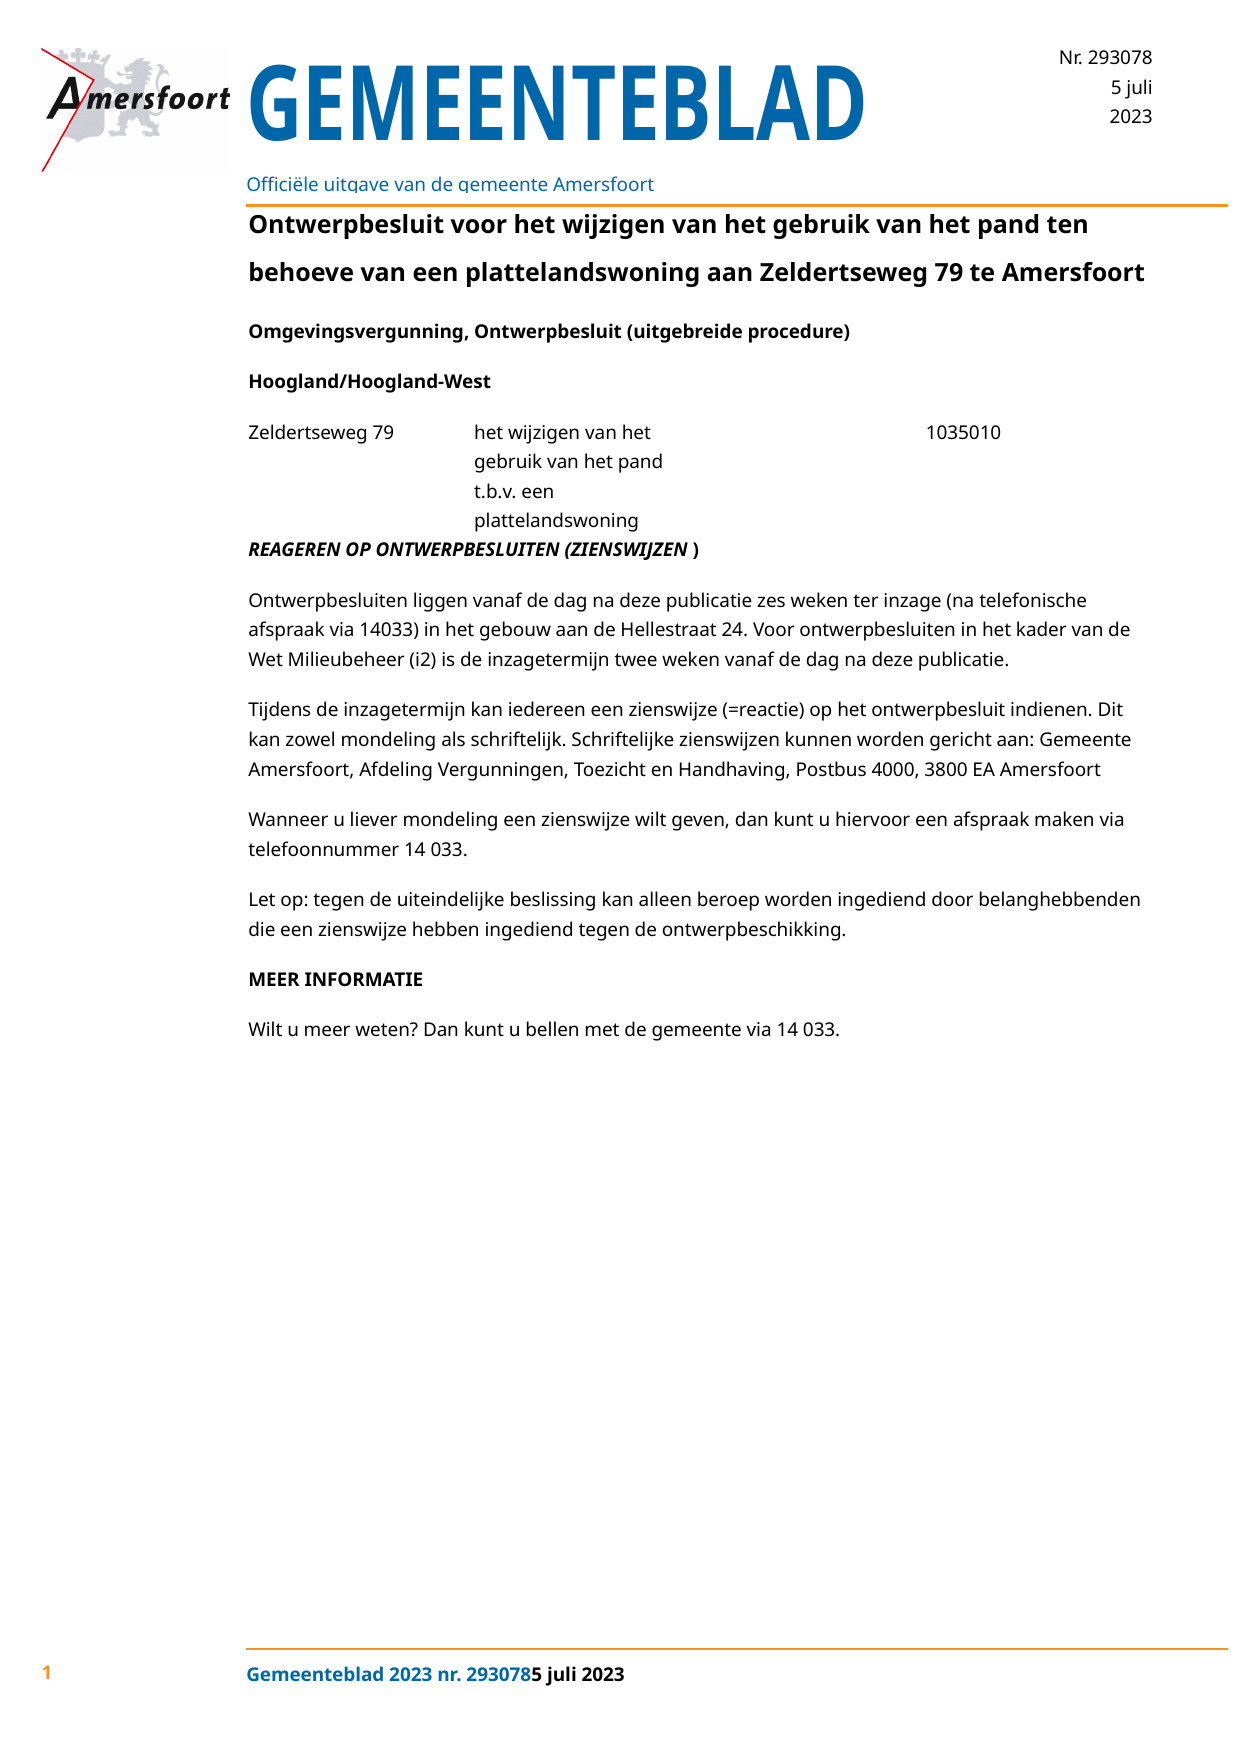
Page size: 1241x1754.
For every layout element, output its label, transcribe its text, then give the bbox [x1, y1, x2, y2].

text Omgevingsvergunning, Ontwerpbesluit (uitgebreide procedure) [248, 318, 1152, 344]
table_header het wijzigen van het gebruik van het pand t.b.v. een plattelandswoning [474, 419, 700, 533]
text Let op: tegen de uiteindelijke beslissing kan alleen beroep worden ingediend door belanghebbenden die een zienswijze hebben ingediend tegen de ontwerpbeschikking. [248, 886, 1152, 941]
text Tijdens de inzagetermijn kan iedereen een zienswijze (=reactie) op het ontwerpbesluit indienen. Dit kan zowel mondeling als schriftelijk. Schriftelijke zienswijzen kunnen worden gericht aan: Gemeente Amersfoort, Afdeling Vergunningen, Toezicht en Handhaving, Postbus 4000, 3800 EA Amersfoort [248, 697, 1152, 781]
text Ontwerpbesluiten liggen vanaf de dag na deze publicatie zes weken ter inzage (na telefonische afspraak via 14033) in het gebouw aan de Hellestraat 24. Voor ontwerpbesluiten in het kader van de Wet Milieubeheer (i2) is de inzagetermijn twee weken vanaf de dag na deze publicatie. [248, 587, 1152, 672]
table_header 1035010 [926, 419, 1152, 533]
picture [41, 47, 231, 172]
text Wilt u meer weten? Dan kunt u bellen met de gemeente via 14 033. [248, 1017, 1152, 1042]
text MEER INFORMATIE [248, 966, 1152, 992]
table_header [700, 419, 926, 533]
table_header Zeldertseweg 79 [248, 419, 474, 533]
text Ontwerpbesluit voor het wijzigen van het gebruik van het pand ten behoeve van een plattelandswoning aan Zeldertseweg 79 te Amersfoort [248, 207, 1152, 288]
text Wanneer u liever mondeling een zienswijze wilt geven, dan kunt u hiervoor een afspraak maken via telefoonnummer 14 033. [248, 806, 1152, 861]
text Hoogland/Hoogland-West [248, 368, 1152, 394]
text REAGEREN OP ONTWERPBESLUITEN (ZIENSWIJZEN ) [248, 537, 1152, 562]
